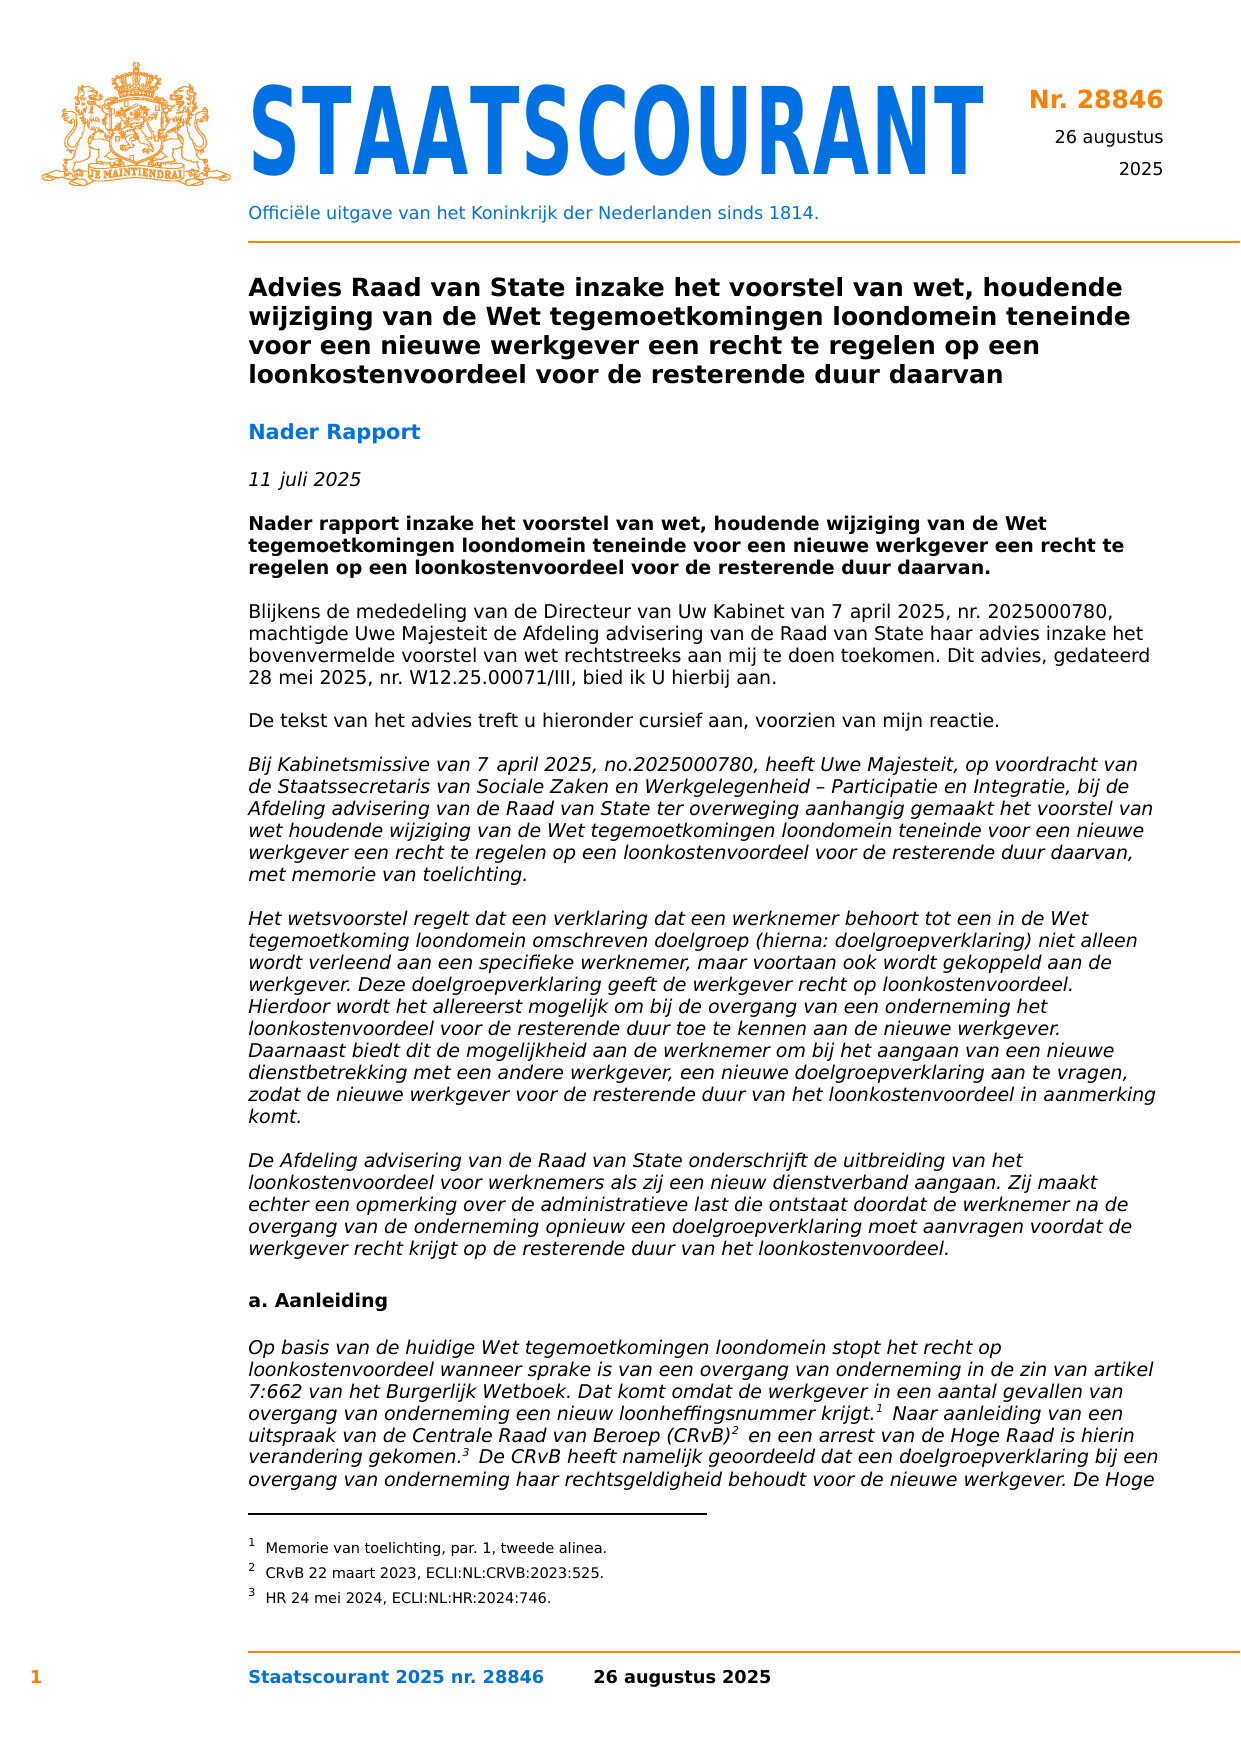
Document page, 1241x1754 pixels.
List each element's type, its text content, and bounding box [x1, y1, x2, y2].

text Het wetsvoorstel regelt dat een verklaring dat een werknemer behoort tot een in de Wet tegemoetkoming loondomein omschreven doelgroep (hierna: doelgroepverklaring) niet alleen wordt verleend aan een specifieke werknemer, maar voortaan ook wordt gekoppeld aan de werkgever. Deze doelgroepverklaring geeft de werkgever recht op loonkostenvoordeel. Hierdoor wordt het allereerst mogelijk om bij de overgang van een onderneming het loonkostenvoordeel voor de resterende duur toe te kennen aan de nieuwe werkgever. Daarnaast biedt dit de mogelijkheid aan de werknemer om bij het aangaan van een nieuwe dienstbetrekking met een andere werkgever, een nieuwe doelgroepverklaring aan te vragen, zodat de nieuwe werkgever voor de resterende duur van het loonkostenvoordeel in aanmerking komt. [248, 908, 1163, 1128]
subtitle a. Aanleiding [248, 1289, 1163, 1312]
text Bij Kabinetsmissive van 7 april 2025, no.2025000780, heeft Uwe Majesteit, op voordracht van de Staatssecretaris van Sociale Zaken en Werkgelegenheid – Participatie en Integratie, bij de Afdeling advisering van de Raad van State ter overweging aanhangig gemaakt het voorstel van wet houdende wijziging van de Wet tegemoetkomingen loondomein teneinde voor een nieuwe werkgever een recht te regelen op een loonkostenvoordeel voor de resterende duur daarvan, met memorie van toelichting. [248, 754, 1163, 886]
subtitle Advies Raad van State inzake het voorstel van wet, houdende wijziging van de Wet tegemoetkomingen loondomein teneinde voor een nieuwe werkgever een recht te regelen op een loonkostenvoordeel voor de resterende duur daarvan [248, 273, 1163, 390]
text HR 24 mei 2024, ECLI:NL:HR:2024:746. [248, 1586, 1163, 1608]
table_cell 26 augustus [998, 121, 1240, 153]
table_cell Officiële uitgave van het Koninkrijk der Nederlanden sinds 1814. [248, 203, 1240, 241]
table_header [25, 62, 248, 241]
text Memorie van toelichting, par. 1, tweede alinea. [248, 1536, 1163, 1558]
text 11 juli 2025 [248, 469, 1163, 491]
subtitle Nader Rapport [248, 420, 1163, 444]
table_cell 2025 [998, 153, 1240, 203]
text Op basis van de huidige Wet tegemoetkomingen loondomein stopt het recht op loonkostenvoordeel wanneer sprake is van een overgang van onderneming in de zin van artikel 7:662 van het Burgerlijk Wetboek. Dat komt omdat de werkgever in een aantal gevallen van overgang van onderneming een nieuw loonheffingsnummer krijgt. Naar aanleiding van een uitspraak van de Centrale Raad van Beroep (CRvB) en een arrest van de Hoge Raad is hierin verandering gekomen. De CRvB heeft namelijk geoordeeld dat een doelgroepverklaring bij een overgang van onderneming haar rechtsgeldigheid behoudt voor de nieuwe werkgever. De Hoge [248, 1337, 1163, 1490]
text Blijkens de mededeling van de Directeur van Uw Kabinet van 7 april 2025, nr. 2025000780, machtigde Uwe Majesteit de Afdeling advisering van de Raad van State haar advies inzake het bovenvermelde voorstel van wet rechtstreeks aan mij te doen toekomen. Dit advies, gedateerd 28 mei 2025, nr. W12.25.00071/III, bied ik U hierbij aan. [248, 601, 1163, 688]
picture [41, 62, 231, 186]
table_header Nr. 28846 [998, 62, 1240, 121]
text Nader rapport inzake het voorstel van wet, houdende wijziging van de Wet tegemoetkomingen loondomein teneinde voor een nieuwe werkgever een recht te regelen op een loonkostenvoordeel voor de resterende duur daarvan. [248, 513, 1163, 579]
text De Afdeling advisering van de Raad van State onderschrijft de uitbreiding van het loonkostenvoordeel voor werknemers als zij een nieuw dienstverband aangaan. Zij maakt echter een opmerking over de administratieve last die ontstaat doordat de werknemer na de overgang van de onderneming opnieuw een doelgroepverklaring moet aanvragen voordat de werkgever recht krijgt op de resterende duur van het loonkostenvoordeel. [248, 1150, 1163, 1259]
text De tekst van het advies treft u hieronder cursief aan, voorzien van mijn reactie. [248, 710, 1163, 732]
table_header STAATSCOURANT [248, 62, 998, 203]
text CRvB 22 maart 2023, ECLI:NL:CRVB:2023:525. [248, 1561, 1163, 1583]
